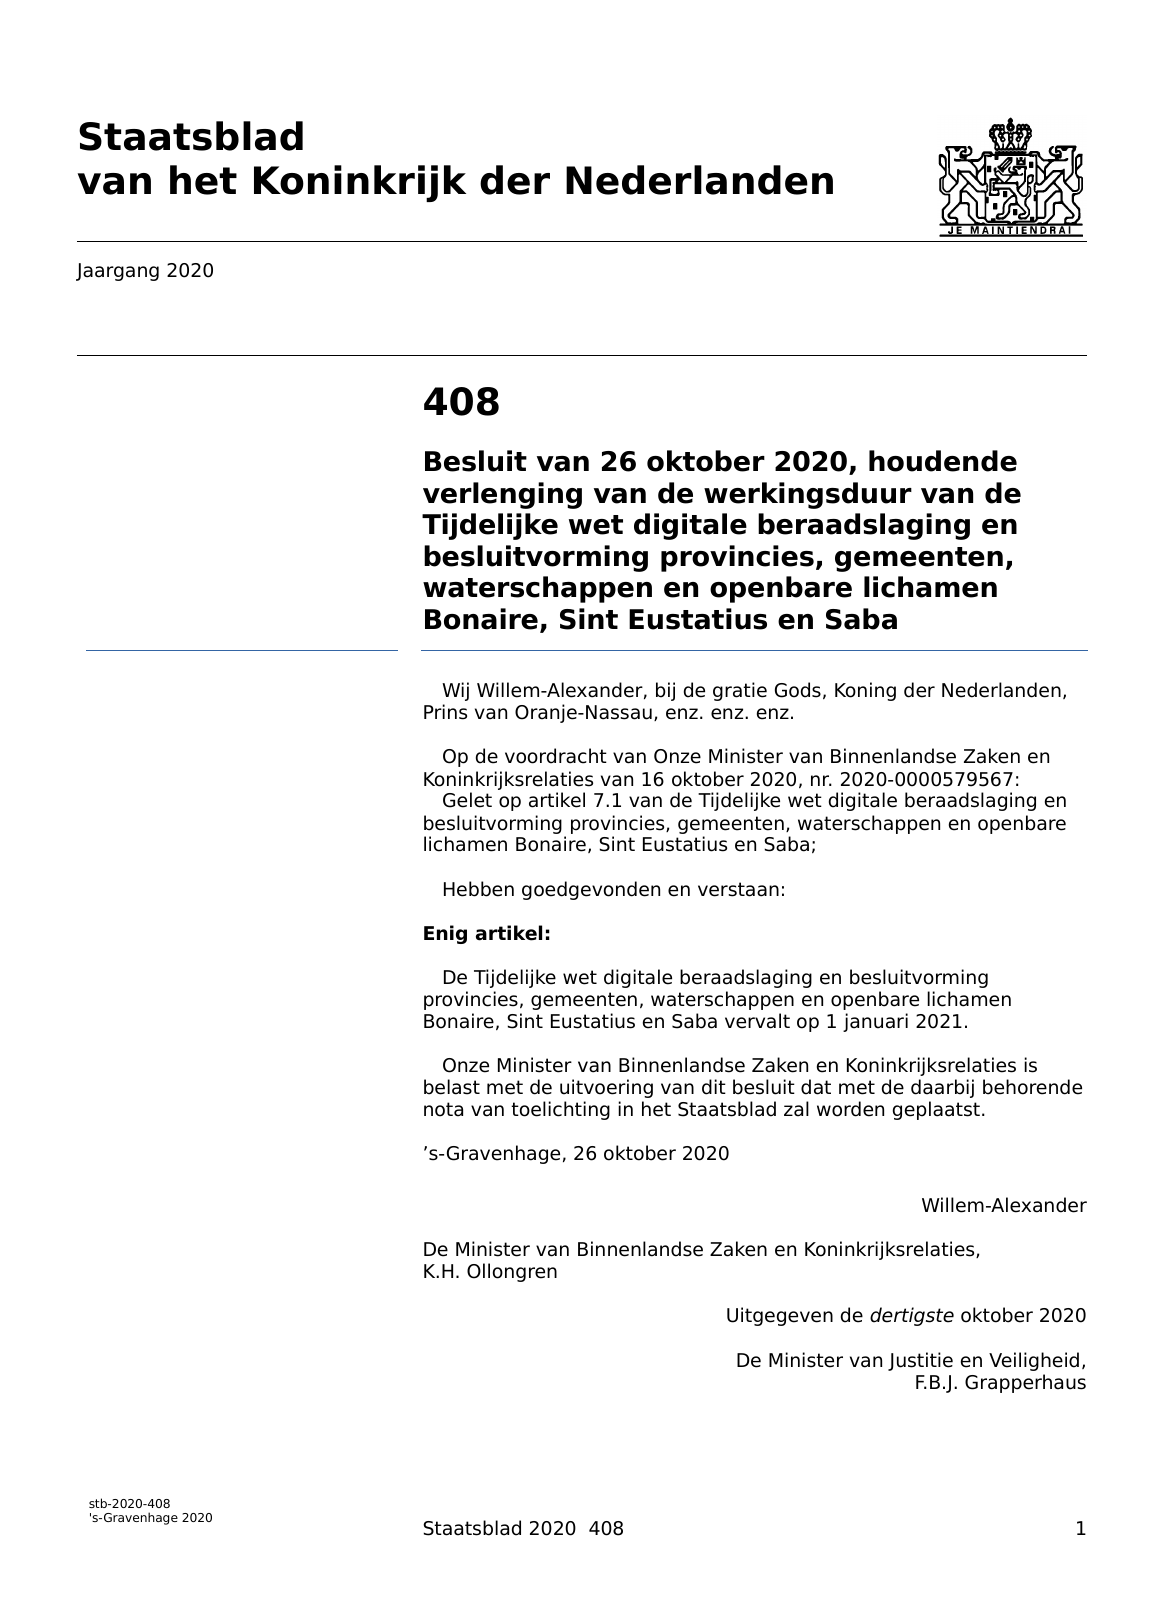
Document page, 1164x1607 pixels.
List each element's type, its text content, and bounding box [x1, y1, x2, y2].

table_header Staatsblad van het Koninkrijk der Nederlanden [77, 100, 886, 241]
table_header [886, 100, 1087, 241]
text De Minister van Binnenlandse Zaken en Koninkrijksrelaties, K.H. Ollongren [422, 1239, 1087, 1283]
text stb-2020-408 [88, 1497, 323, 1511]
text Op de voordracht van Onze Minister van Binnenlandse Zaken en Koninkrijksrelaties van 16 oktober 2020, nr. 2020-0000579567: [422, 746, 1087, 790]
text Willem-Alexander [422, 1195, 1087, 1217]
text Gelet op artikel 7.1 van de Tijdelijke wet digitale beraadslaging en besluitvorming provincies, gemeenten, waterschappen en openbare lichamen Bonaire, Sint Eustatius en Saba; [422, 790, 1087, 856]
text Wij Willem-Alexander, bij de gratie Gods, Koning der Nederlanden, Prins van Oranje-Nassau, enz. enz. enz. [422, 680, 1087, 724]
subtitle Enig artikel: [422, 923, 1087, 945]
text Besluit van 26 oktober 2020, houdende verlenging van de werkingsduur van de Tijdelijke wet digitale beraadslaging en besluitvorming provincies, gemeenten, waterschappen en openbare lichamen Bonaire, Sint Eustatius en Saba [422, 447, 1087, 636]
text Uitgegeven de dertigste oktober 2020 [422, 1305, 1087, 1327]
picture [936, 115, 1087, 240]
text ’s-Gravenhage, 26 oktober 2020 [422, 1143, 1087, 1165]
text 's-Gravenhage 2020 [88, 1511, 323, 1525]
table_cell Jaargang 2020 [77, 242, 1087, 355]
text De Tijdelijke wet digitale beraadslaging en besluitvorming provincies, gemeenten, waterschappen en openbare lichamen Bonaire, Sint Eustatius en Saba vervalt op 1 januari 2021. [422, 967, 1087, 1033]
text De Minister van Justitie en Veiligheid, F.B.J. Grapperhaus [422, 1349, 1087, 1393]
text Onze Minister van Binnenlandse Zaken en Koninkrijksrelaties is belast met de uitvoering van dit besluit dat met de daarbij behorende nota van toelichting in het Staatsblad zal worden geplaatst. [422, 1055, 1087, 1121]
text Hebben goedgevonden en verstaan: [422, 878, 1087, 901]
subtitle 408 [422, 381, 1087, 424]
